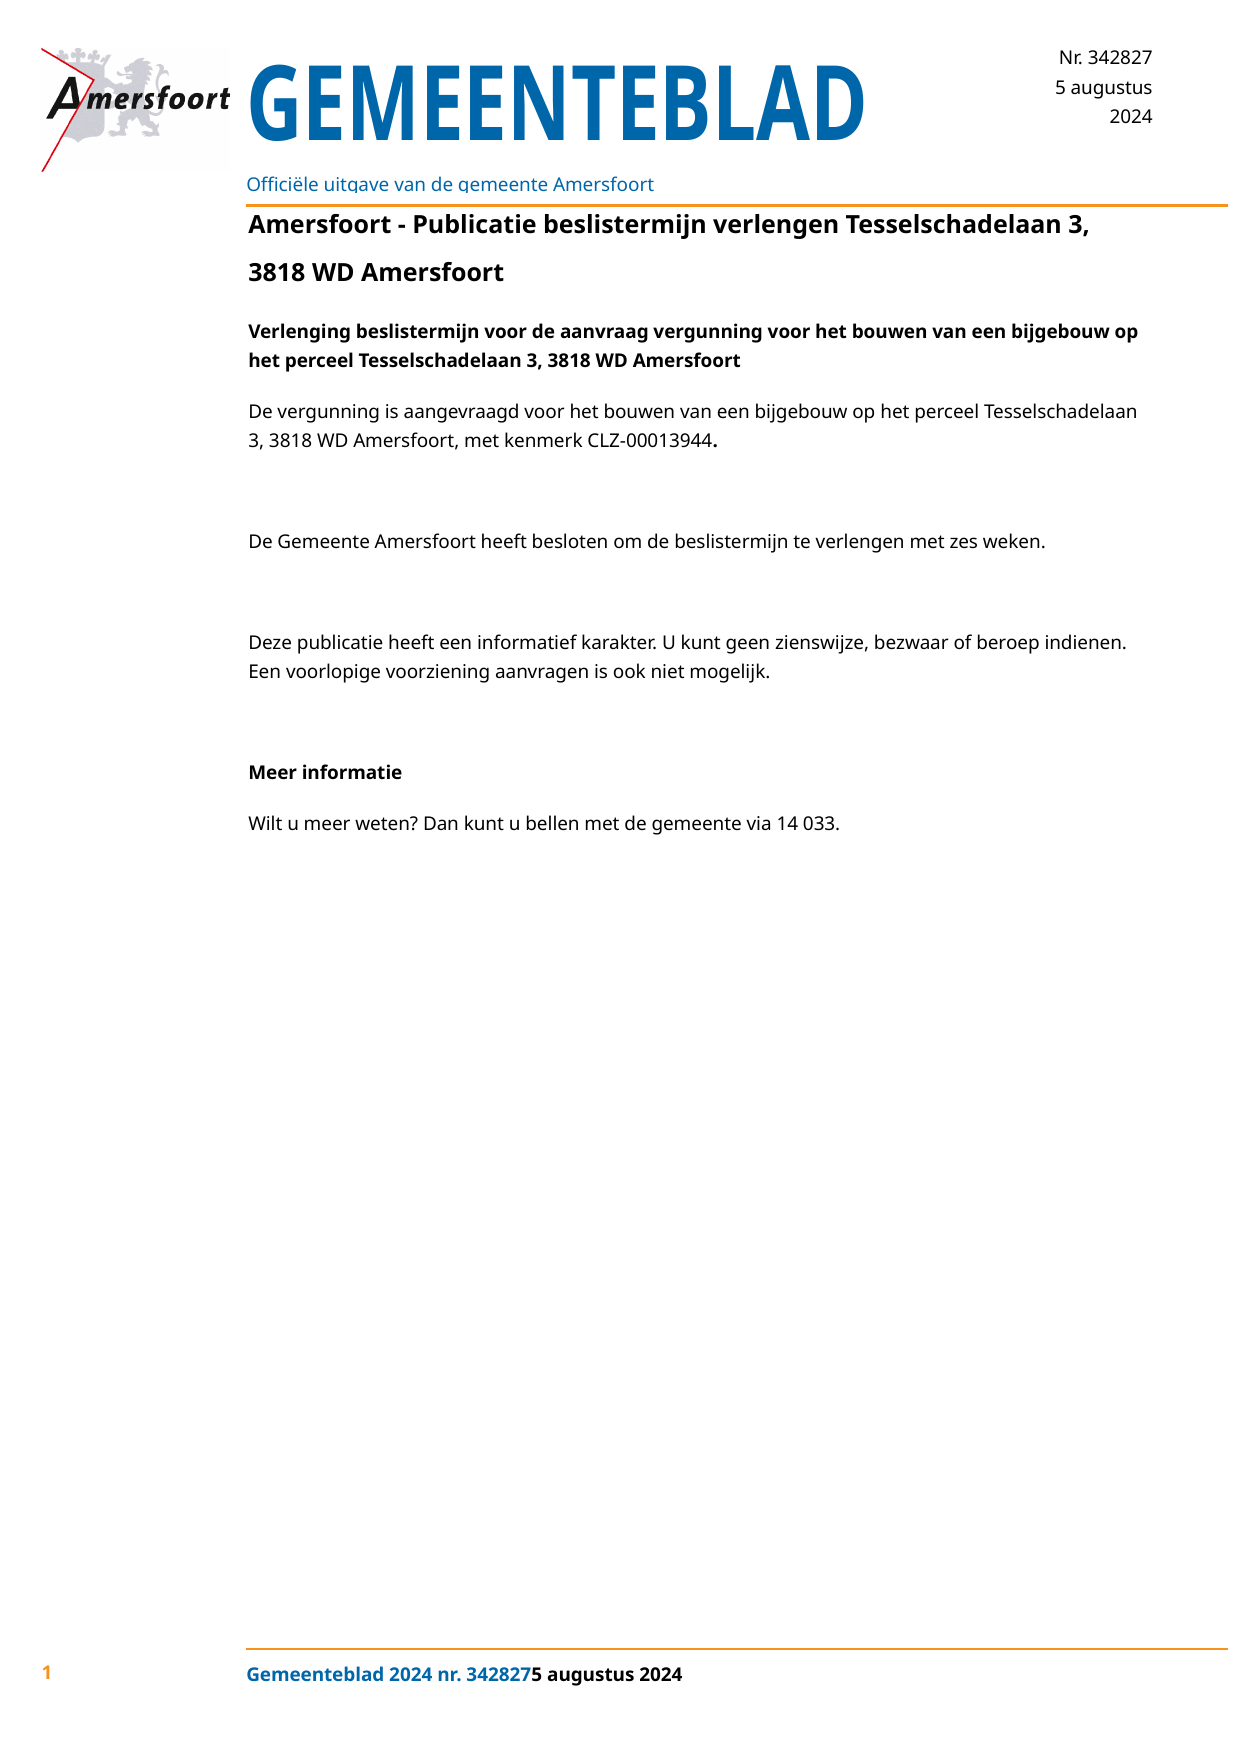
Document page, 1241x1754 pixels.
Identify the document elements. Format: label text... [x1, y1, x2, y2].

text De vergunning is aangevraagd voor het bouwen van een bijgebouw op het perceel Tesselschadelaan 3, 3818 WD Amersfoort, met kenmerk CLZ-00013944. [248, 398, 1152, 453]
text De Gemeente Amersfoort heeft besloten om de beslistermijn te verlengen met zes weken. [248, 528, 1152, 554]
text Verlenging beslistermijn voor de aanvraag vergunning voor het bouwen van een bijgebouw op het perceel Tesselschadelaan 3, 3818 WD Amersfoort [248, 318, 1152, 373]
picture [41, 47, 231, 172]
text Meer informatie [248, 759, 1152, 785]
text Amersfoort - Publicatie beslistermijn verlengen Tesselschadelaan 3, 3818 WD Amersfoort [248, 207, 1152, 288]
text Deze publicatie heeft een informatief karakter. U kunt geen zienswijze, bezwaar of beroep indienen. Een voorlopige voorziening aanvragen is ook niet mogelijk. [248, 629, 1152, 684]
text Wilt u meer weten? Dan kunt u bellen met de gemeente via 14 033. [248, 810, 1152, 836]
